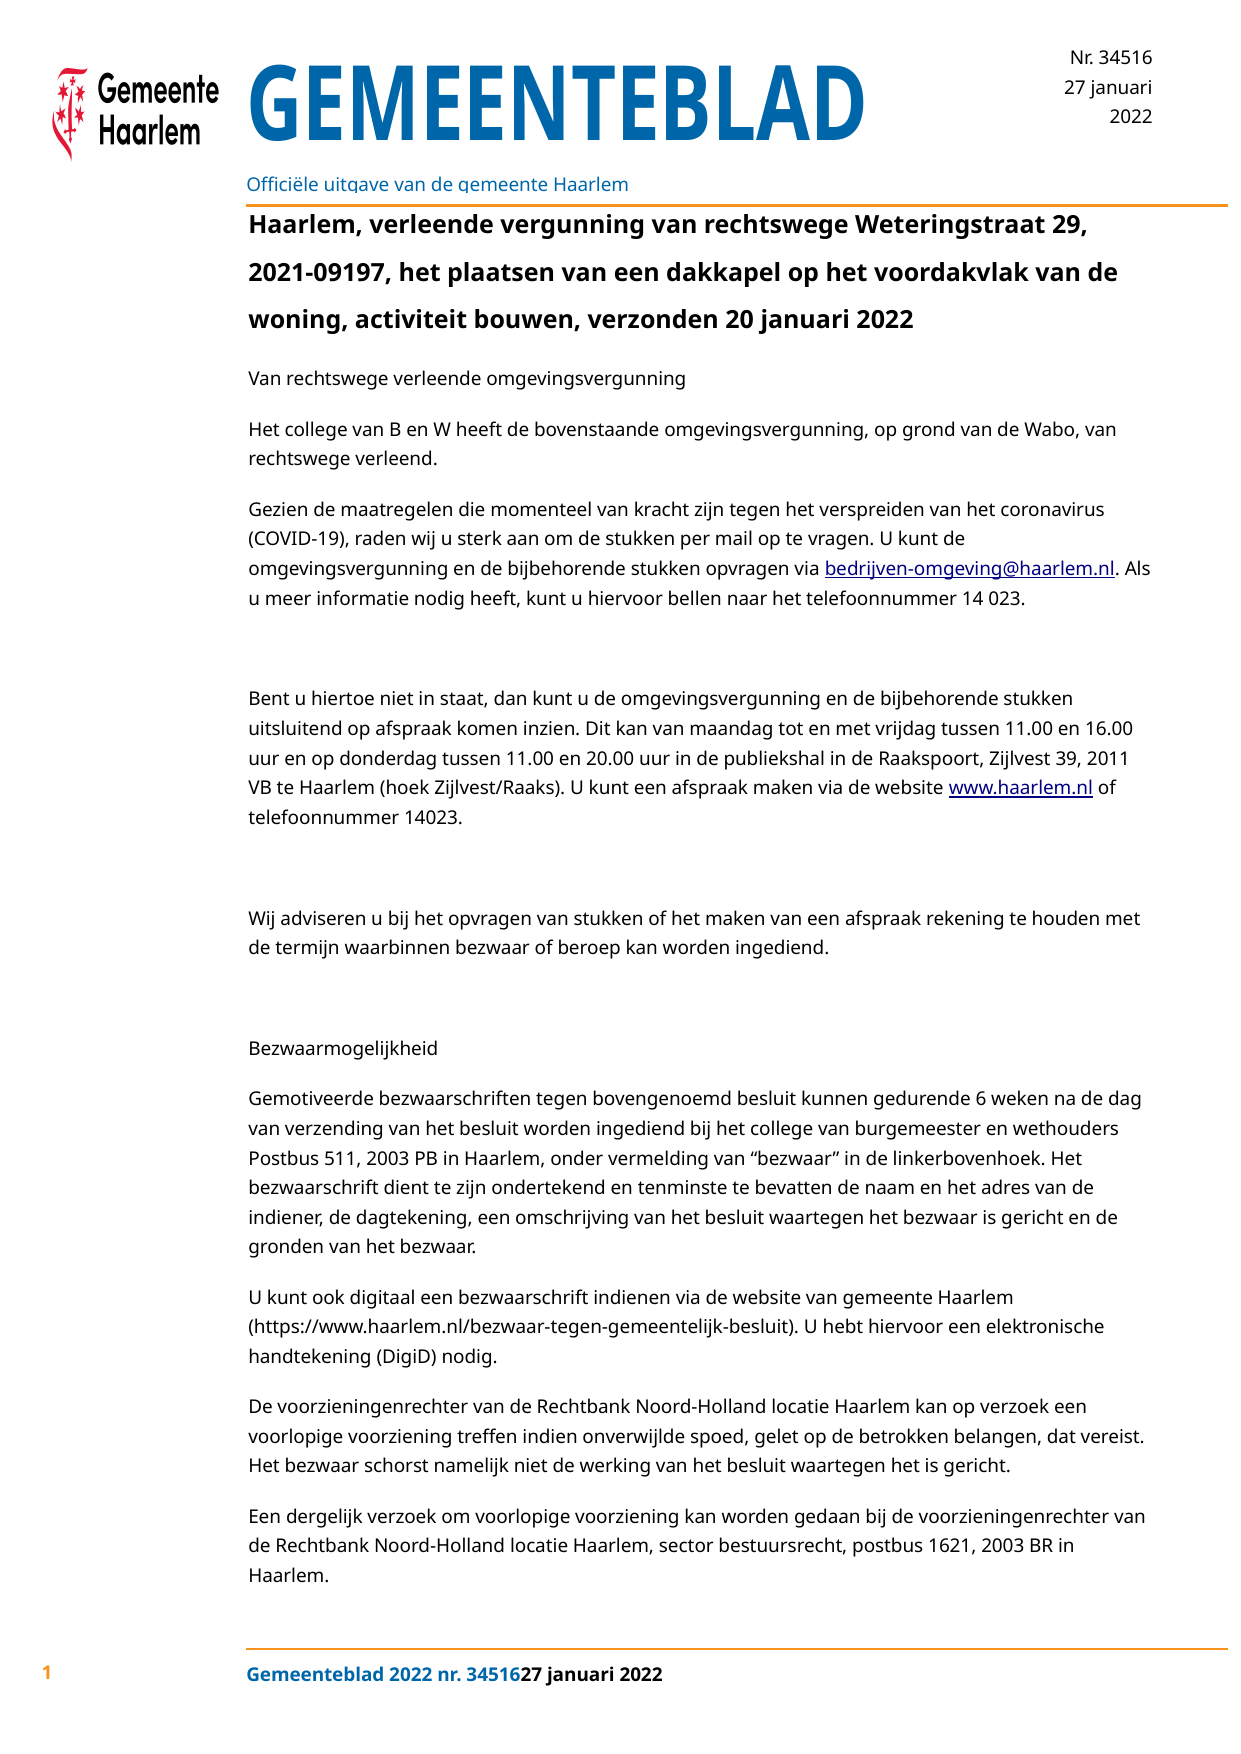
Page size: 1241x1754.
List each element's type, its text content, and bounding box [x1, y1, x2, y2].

text Een dergelijk verzoek om voorlopige voorziening kan worden gedaan bij de voorzieningenrechter van de Rechtbank Noord-Holland locatie Haarlem, sector bestuursrecht, postbus 1621, 2003 BR in Haarlem. [248, 1503, 1152, 1588]
text Bezwaarmogelijkheid [248, 1035, 1152, 1061]
picture [41, 47, 231, 172]
text Het college van B en W heeft de bovenstaande omgevingsvergunning, op grond van de Wabo, van rechtswege verleend. [248, 416, 1152, 471]
text U kunt ook digitaal een bezwaarschrift indienen via de website van gemeente Haarlem (https://www.haarlem.nl/bezwaar-tegen-gemeentelijk-besluit). U hebt hiervoor een elektronische handtekening (DigiD) nodig. [248, 1284, 1152, 1369]
text Bent u hiertoe niet in staat, dan kunt u de omgevingsvergunning en de bijbehorende stukken uitsluitend op afspraak komen inzien. Dit kan van maandag tot en met vrijdag tussen 11.00 en 16.00 uur en op donderdag tussen 11.00 en 20.00 uur in de publiekshal in de Raakspoort, Zijlvest 39, 2011 VB te Haarlem (hoek Zijlvest/Raaks). U kunt een afspraak maken via de website www.haarlem.nl of telefoonnummer 14023. [248, 686, 1152, 829]
text Van rechtswege verleende omgevingsvergunning [248, 366, 1152, 391]
text Gezien de maatregelen die momenteel van kracht zijn tegen het verspreiden van het coronavirus (COVID-19), raden wij u sterk aan om de stukken per mail op te vragen. U kunt de omgevingsvergunning en de bijbehorende stukken opvragen via bedrijven-omgeving@haarlem.nl. Als u meer informatie nodig heeft, kunt u hiervoor bellen naar het telefoonnummer 14 023. [248, 496, 1152, 610]
text Haarlem, verleende vergunning van rechtswege Weteringstraat 29, 2021-09197, het plaatsen van een dakkapel op het voordakvlak van de woning, activiteit bouwen, verzonden 20 januari 2022 [248, 207, 1152, 336]
text De voorzieningenrechter van de Rechtbank Noord-Holland locatie Haarlem kan op verzoek een voorlopige voorziening treffen indien onverwijlde spoed, gelet op de betrokken belangen, dat vereist. Het bezwaar schorst namelijk niet de werking van het besluit waartegen het is gericht. [248, 1393, 1152, 1478]
text Wij adviseren u bij het opvragen van stukken of het maken van een afspraak rekening te houden met de termijn waarbinnen bezwaar of beroep kan worden ingediend. [248, 905, 1152, 960]
text Gemotiveerde bezwaarschriften tegen bovengenoemd besluit kunnen gedurende 6 weken na de dag van verzending van het besluit worden ingediend bij het college van burgemeester en wethouders Postbus 511, 2003 PB in Haarlem, onder vermelding van “bezwaar” in de linkerbovenhoek. Het bezwaarschrift dient te zijn ondertekend en tenminste te bevatten de naam en het adres van de indiener, de dagtekening, een omschrijving van het besluit waartegen het bezwaar is gericht en de gronden van het bezwaar. [248, 1086, 1152, 1259]
